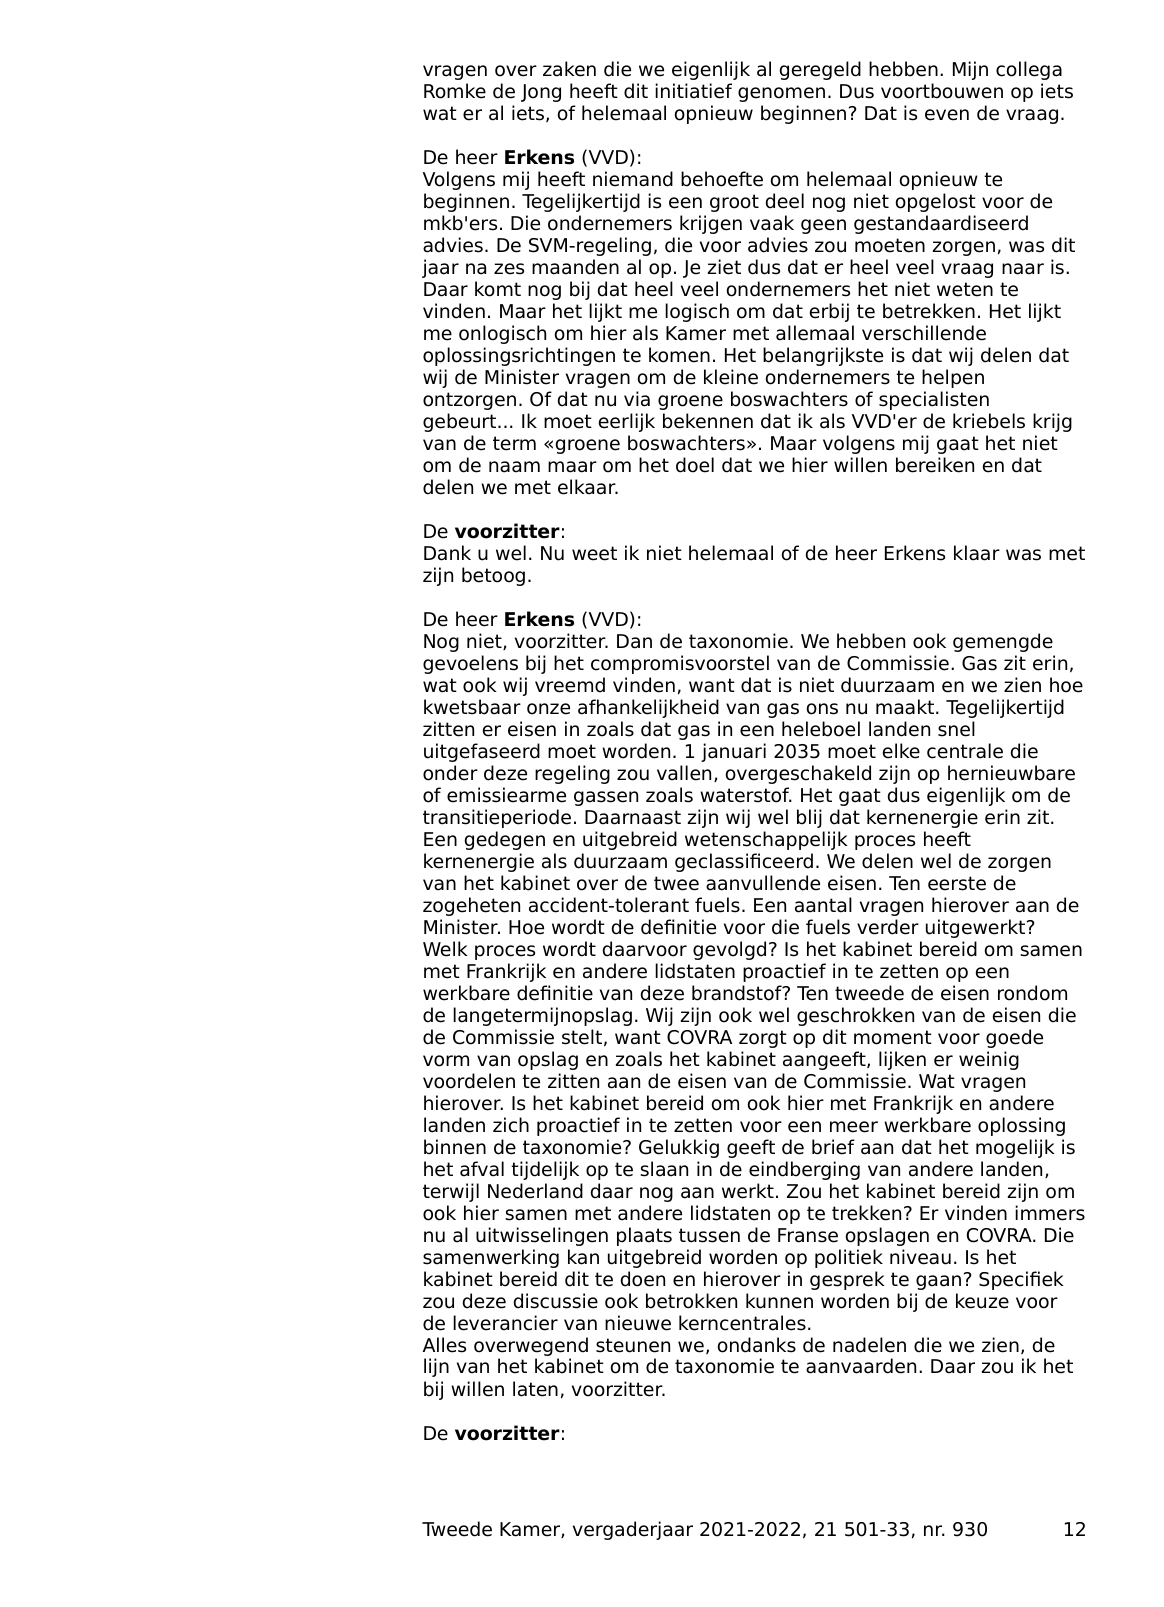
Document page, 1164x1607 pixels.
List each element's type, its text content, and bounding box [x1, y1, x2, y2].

text vragen over zaken die we eigenlijk al geregeld hebben. Mijn collega Romke de Jong heeft dit initiatief genomen. Dus voortbouwen op iets wat er al iets, of helemaal opnieuw beginnen? Dat is even de vraag. [422, 59, 1087, 125]
text De voorzitter: [422, 521, 1087, 543]
text Dank u wel. Nu weet ik niet helemaal of de heer Erkens klaar was met zijn betoog. [422, 543, 1087, 587]
text Alles overwegend steunen we, ondanks de nadelen die we zien, de lijn van het kabinet om de taxonomie te aanvaarden. Daar zou ik het bij willen laten, voorzitter. [422, 1334, 1087, 1400]
text Nog niet, voorzitter. Dan de taxonomie. We hebben ook gemengde gevoelens bij het compromisvoorstel van de Commissie. Gas zit erin, wat ook wij vreemd vinden, want dat is niet duurzaam en we zien hoe kwetsbaar onze afhankelijkheid van gas ons nu maakt. Tegelijkertijd zitten er eisen in zoals dat gas in een heleboel landen snel uitgefaseerd moet worden. 1 januari 2035 moet elke centrale die onder deze regeling zou vallen, overgeschakeld zijn op hernieuwbare of emissiearme gassen zoals waterstof. Het gaat dus eigenlijk om de transitieperiode. Daarnaast zijn wij wel blij dat kernenergie erin zit. Een gedegen en uitgebreid wetenschappelijk proces heeft kernenergie als duurzaam geclassificeerd. We delen wel de zorgen van het kabinet over de twee aanvullende eisen. Ten eerste de zogeheten accident-tolerant fuels. Een aantal vragen hierover aan de Minister. Hoe wordt de definitie voor die fuels verder uitgewerkt? Welk proces wordt daarvoor gevolgd? Is het kabinet bereid om samen met Frankrijk en andere lidstaten proactief in te zetten op een werkbare definitie van deze brandstof? Ten tweede de eisen rondom de langetermijnopslag. Wij zijn ook wel geschrokken van de eisen die de Commissie stelt, want COVRA zorgt op dit moment voor goede vorm van opslag en zoals het kabinet aangeeft, lijken er weinig voordelen te zitten aan de eisen van de Commissie. Wat vragen hierover. Is het kabinet bereid om ook hier met Frankrijk en andere landen zich proactief in te zetten voor een meer werkbare oplossing binnen de taxonomie? Gelukkig geeft de brief aan dat het mogelijk is het afval tijdelijk op te slaan in de eindberging van andere landen, terwijl Nederland daar nog aan werkt. Zou het kabinet bereid zijn om ook hier samen met andere lidstaten op te trekken? Er vinden immers nu al uitwisselingen plaats tussen de Franse opslagen en COVRA. Die samenwerking kan uitgebreid worden op politiek niveau. Is het kabinet bereid dit te doen en hierover in gesprek te gaan? Specifiek zou deze discussie ook betrokken kunnen worden bij de keuze voor de leverancier van nieuwe kerncentrales. [422, 631, 1087, 1334]
text Volgens mij heeft niemand behoefte om helemaal opnieuw te beginnen. Tegelijkertijd is een groot deel nog niet opgelost voor de mkb'ers. Die ondernemers krijgen vaak geen gestandaardiseerd advies. De SVM-regeling, die voor advies zou moeten zorgen, was dit jaar na zes maanden al op. Je ziet dus dat er heel veel vraag naar is. Daar komt nog bij dat heel veel ondernemers het niet weten te vinden. Maar het lijkt me logisch om dat erbij te betrekken. Het lijkt me onlogisch om hier als Kamer met allemaal verschillende oplossingsrichtingen te komen. Het belangrijkste is dat wij delen dat wij de Minister vragen om de kleine ondernemers te helpen ontzorgen. Of dat nu via groene boswachters of specialisten gebeurt... Ik moet eerlijk bekennen dat ik als VVD'er de kriebels krijg van de term «groene boswachters». Maar volgens mij gaat het niet om de naam maar om het doel dat we hier willen bereiken en dat delen we met elkaar. [422, 169, 1087, 499]
text De heer Erkens (VVD): [422, 609, 1087, 631]
text De voorzitter: [422, 1423, 1087, 1444]
text De heer Erkens (VVD): [422, 147, 1087, 169]
